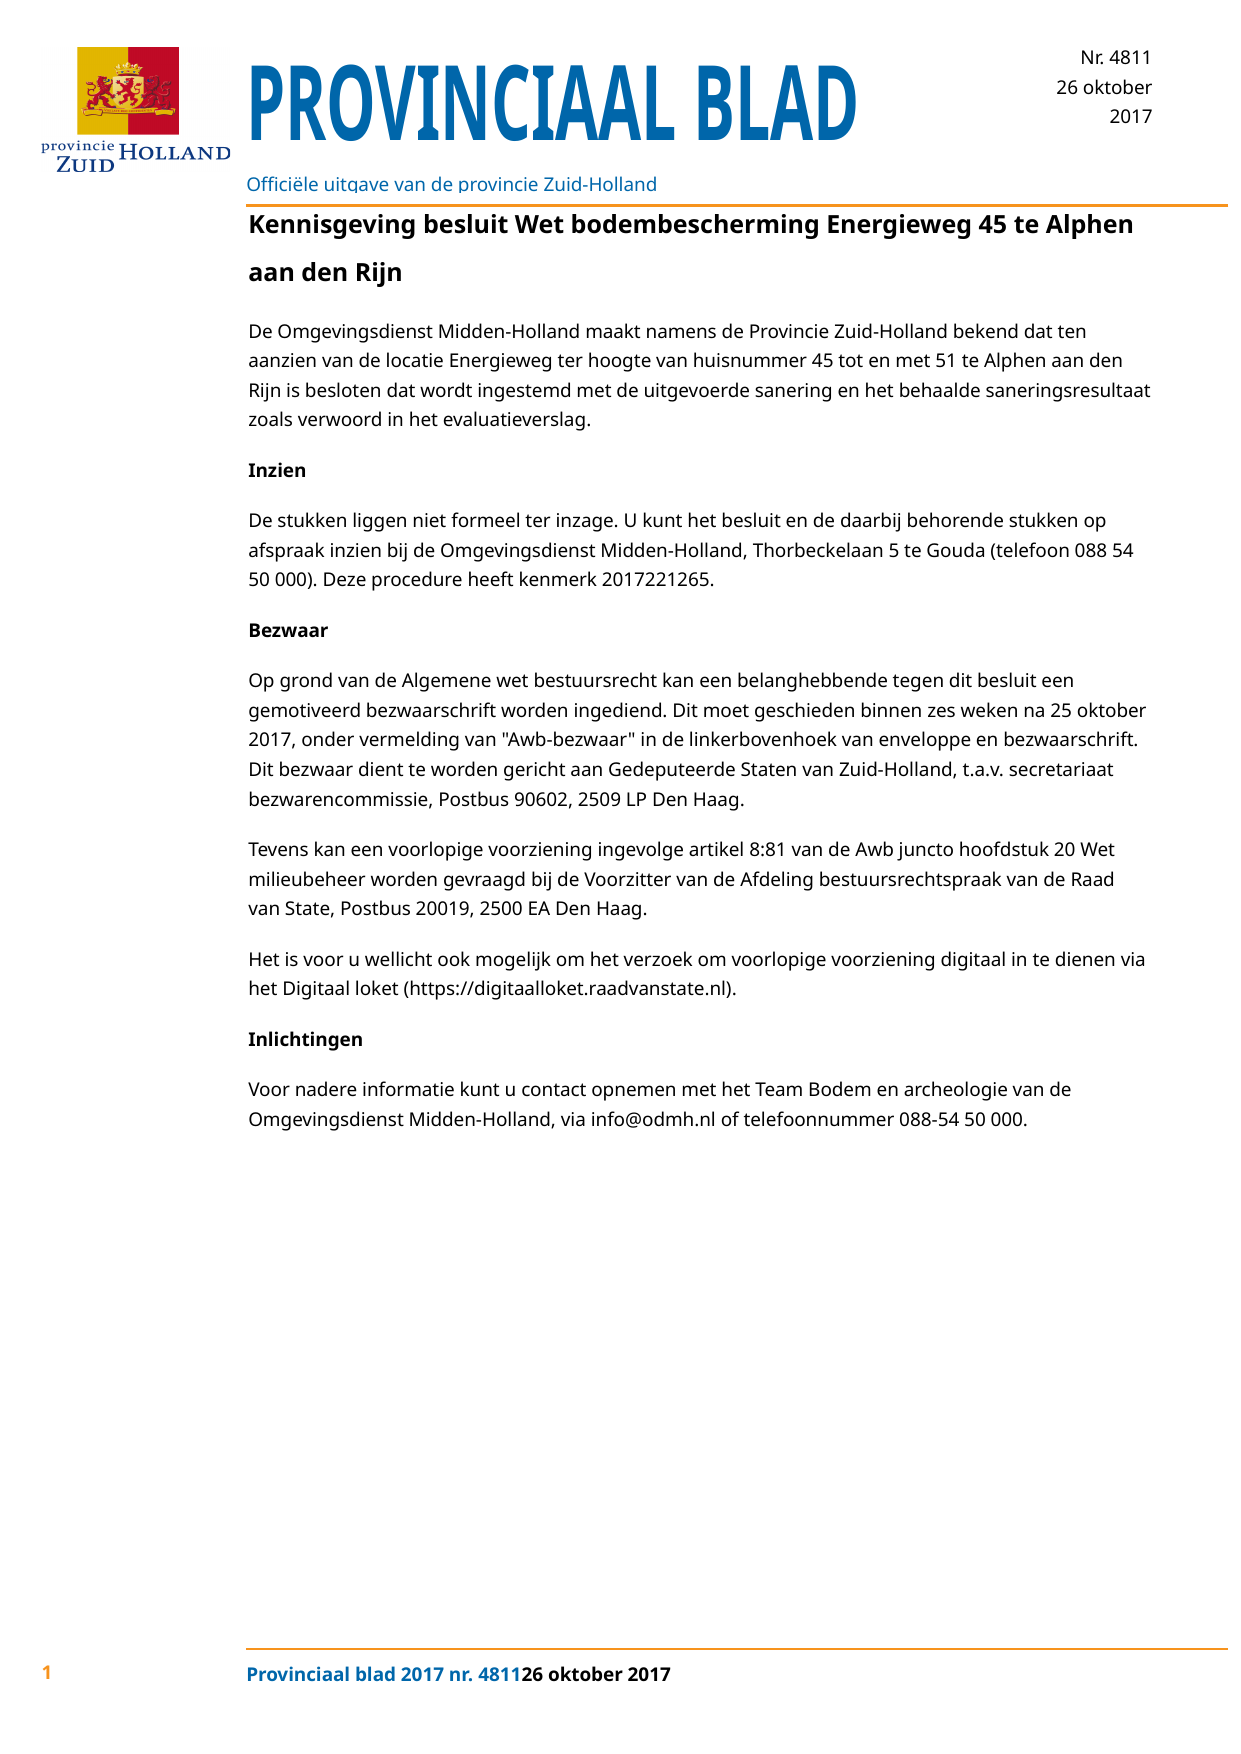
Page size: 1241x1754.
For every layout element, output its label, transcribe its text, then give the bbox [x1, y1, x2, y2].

text Inlichtingen [248, 1026, 1152, 1052]
text Kennisgeving besluit Wet bodembescherming Energieweg 45 te Alphen aan den Rijn [248, 207, 1152, 288]
text Het is voor u wellicht ook mogelijk om het verzoek om voorlopige voorziening digitaal in te dienen via het Digitaal loket (https://digitaalloket.raadvanstate.nl). [248, 946, 1152, 1001]
text De Omgevingsdienst Midden-Holland maakt namens de Provincie Zuid-Holland bekend dat ten aanzien van de locatie Energieweg ter hoogte van huisnummer 45 tot en met 51 te Alphen aan den Rijn is besloten dat wordt ingestemd met de uitgevoerde sanering en het behaalde saneringsresultaat zoals verwoord in het evaluatieverslag. [248, 318, 1152, 432]
text Tevens kan een voorlopige voorziening ingevolge artikel 8:81 van de Awb juncto hoofdstuk 20 Wet milieubeheer worden gevraagd bij de Voorzitter van de Afdeling bestuursrechtspraak van de Raad van State, Postbus 20019, 2500 EA Den Haag. [248, 836, 1152, 921]
picture [41, 47, 231, 172]
text Inzien [248, 457, 1152, 483]
text Voor nadere informatie kunt u contact opnemen met het Team Bodem en archeologie van de Omgevingsdienst Midden-Holland, via info@odmh.nl of telefoonnummer 088-54 50 000. [248, 1076, 1152, 1132]
text Bezwaar [248, 617, 1152, 643]
text Op grond van de Algemene wet bestuursrecht kan een belanghebbende tegen dit besluit een gemotiveerd bezwaarschrift worden ingediend. Dit moet geschieden binnen zes weken na 25 oktober 2017, onder vermelding van "Awb-bezwaar" in de linkerbovenhoek van enveloppe en bezwaarschrift. Dit bezwaar dient te worden gericht aan Gedeputeerde Staten van Zuid-Holland, t.a.v. secretariaat bezwarencommissie, Postbus 90602, 2509 LP Den Haag. [248, 667, 1152, 812]
text De stukken liggen niet formeel ter inzage. U kunt het besluit en de daarbij behorende stukken op afspraak inzien bij de Omgevingsdienst Midden-Holland, Thorbeckelaan 5 te Gouda (telefoon 088 54 50 000). Deze procedure heeft kenmerk 2017221265. [248, 507, 1152, 592]
